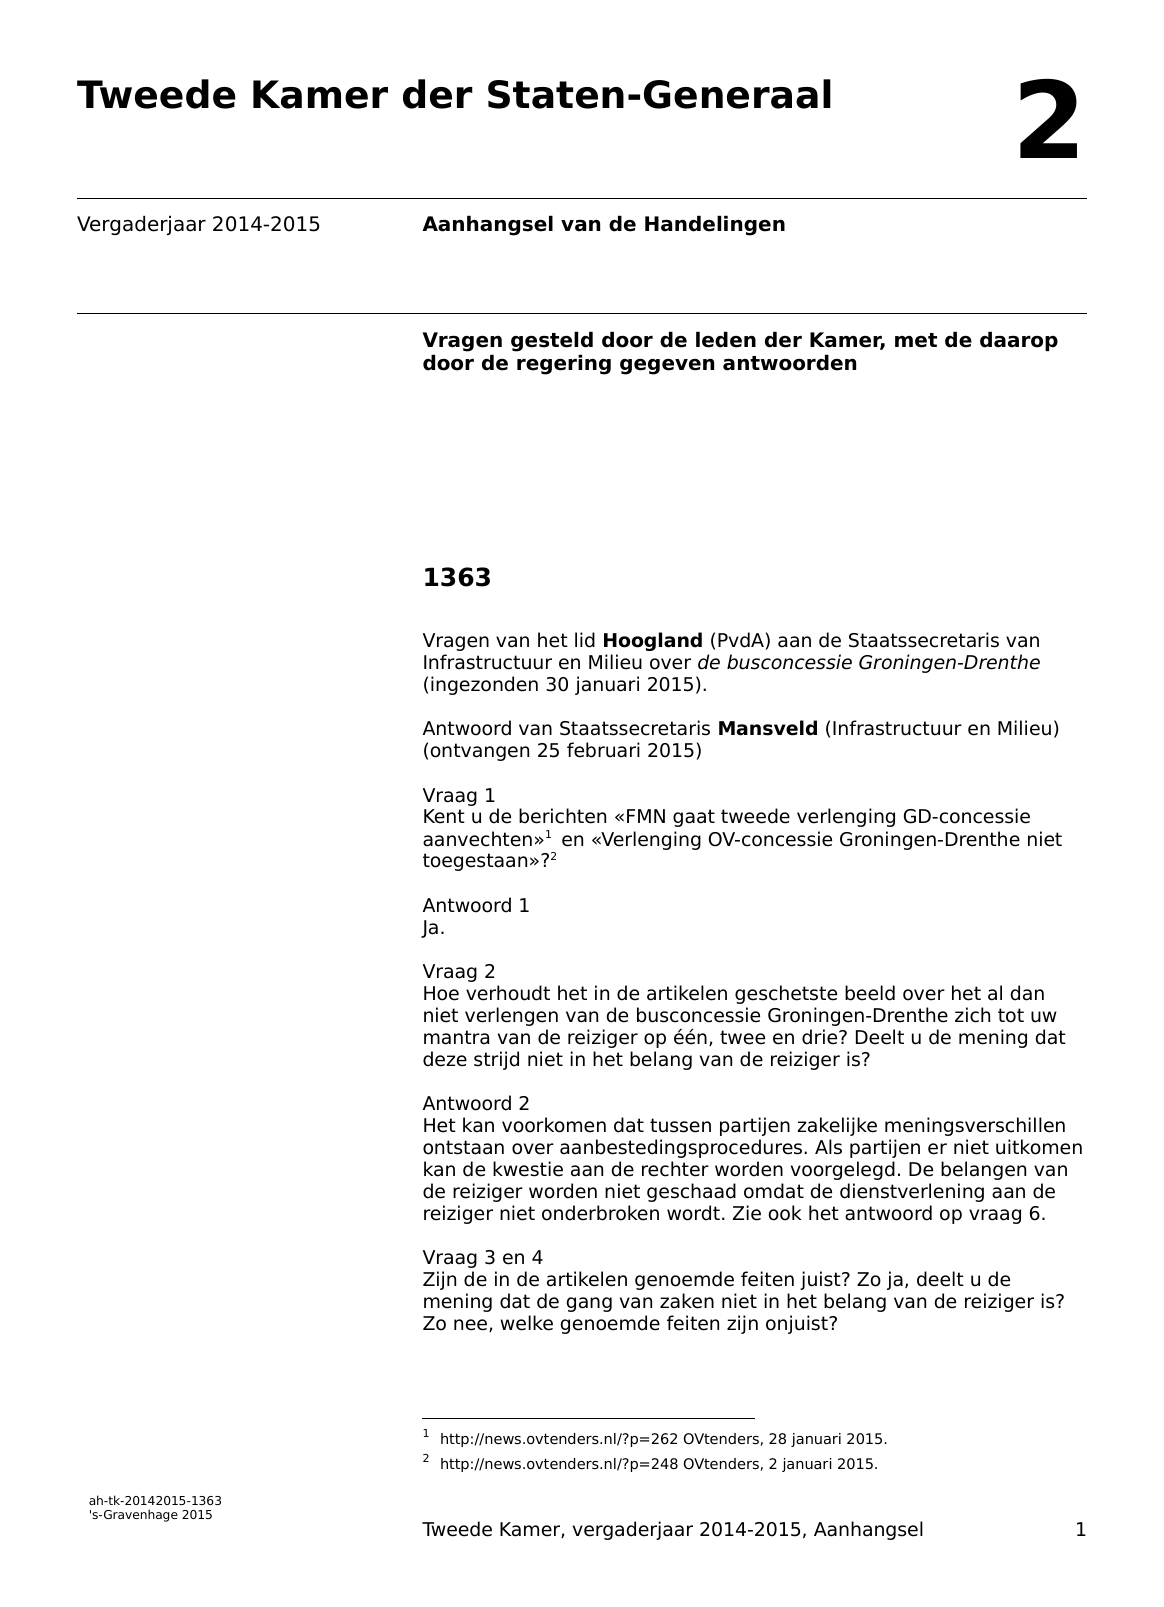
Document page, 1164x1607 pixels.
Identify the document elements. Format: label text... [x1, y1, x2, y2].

text Antwoord 2 [422, 1093, 1087, 1115]
text Kent u de berichten «FMN gaat tweede verlenging GD-concessie aanvechten» en «Verlenging OV-concessie Groningen-Drenthe niet toegestaan»? [422, 806, 1087, 872]
text Zijn de in de artikelen genoemde feiten juist? Zo ja, deelt u de mening dat de gang van zaken niet in het belang van de reiziger is? Zo nee, welke genoemde feiten zijn onjuist? [422, 1269, 1087, 1335]
text http://news.ovtenders.nl/?p=262 OVtenders, 28 januari 2015. [422, 1427, 1087, 1449]
table_cell Vragen gesteld door de leden der Kamer, met de daarop door de regering gegeven antwoorden [422, 314, 1087, 375]
text Hoe verhoudt het in de artikelen geschetste beeld over het al dan niet verlengen van de busconcessie Groningen-Drenthe zich tot uw mantra van de reiziger op één, twee en drie? Deelt u de mening dat deze strijd niet in het belang van de reiziger is? [422, 983, 1087, 1071]
text Ja. [422, 917, 1087, 938]
text http://news.ovtenders.nl/?p=248 OVtenders, 2 januari 2015. [422, 1452, 1087, 1474]
text 1363 [422, 563, 1087, 592]
text Vragen van het lid Hoogland (PvdA) aan de Staatssecretaris van Infrastructuur en Milieu over de busconcessie Groningen-Drenthe (ingezonden 30 januari 2015). [422, 630, 1087, 696]
text Vraag 1 [422, 784, 1087, 806]
text Vraag 2 [422, 961, 1087, 983]
text 's-Gravenhage 2015 [88, 1508, 323, 1522]
text Vraag 3 en 4 [422, 1247, 1087, 1269]
table_cell Aanhangsel van de Handelingen [422, 199, 1087, 313]
text Het kan voorkomen dat tussen partijen zakelijke meningsverschillen ontstaan over aanbestedingsprocedures. Als partijen er niet uitkomen kan de kwestie aan de rechter worden voorgelegd. De belangen van de reiziger worden niet geschaad omdat de dienstverlening aan de reiziger niet onderbroken wordt. Zie ook het antwoord op vraag 6. [422, 1115, 1087, 1225]
text Antwoord 1 [422, 894, 1087, 917]
text Antwoord van Staatssecretaris Mansveld (Infrastructuur en Milieu) (ontvangen 25 februari 2015) [422, 718, 1087, 762]
table_cell [77, 314, 422, 375]
table_header 2 [886, 59, 1087, 198]
table_header Tweede Kamer der Staten-Generaal [77, 59, 886, 198]
table_cell Vergaderjaar 2014-2015 [77, 199, 422, 313]
text ah-tk-20142015-1363 [88, 1494, 323, 1508]
